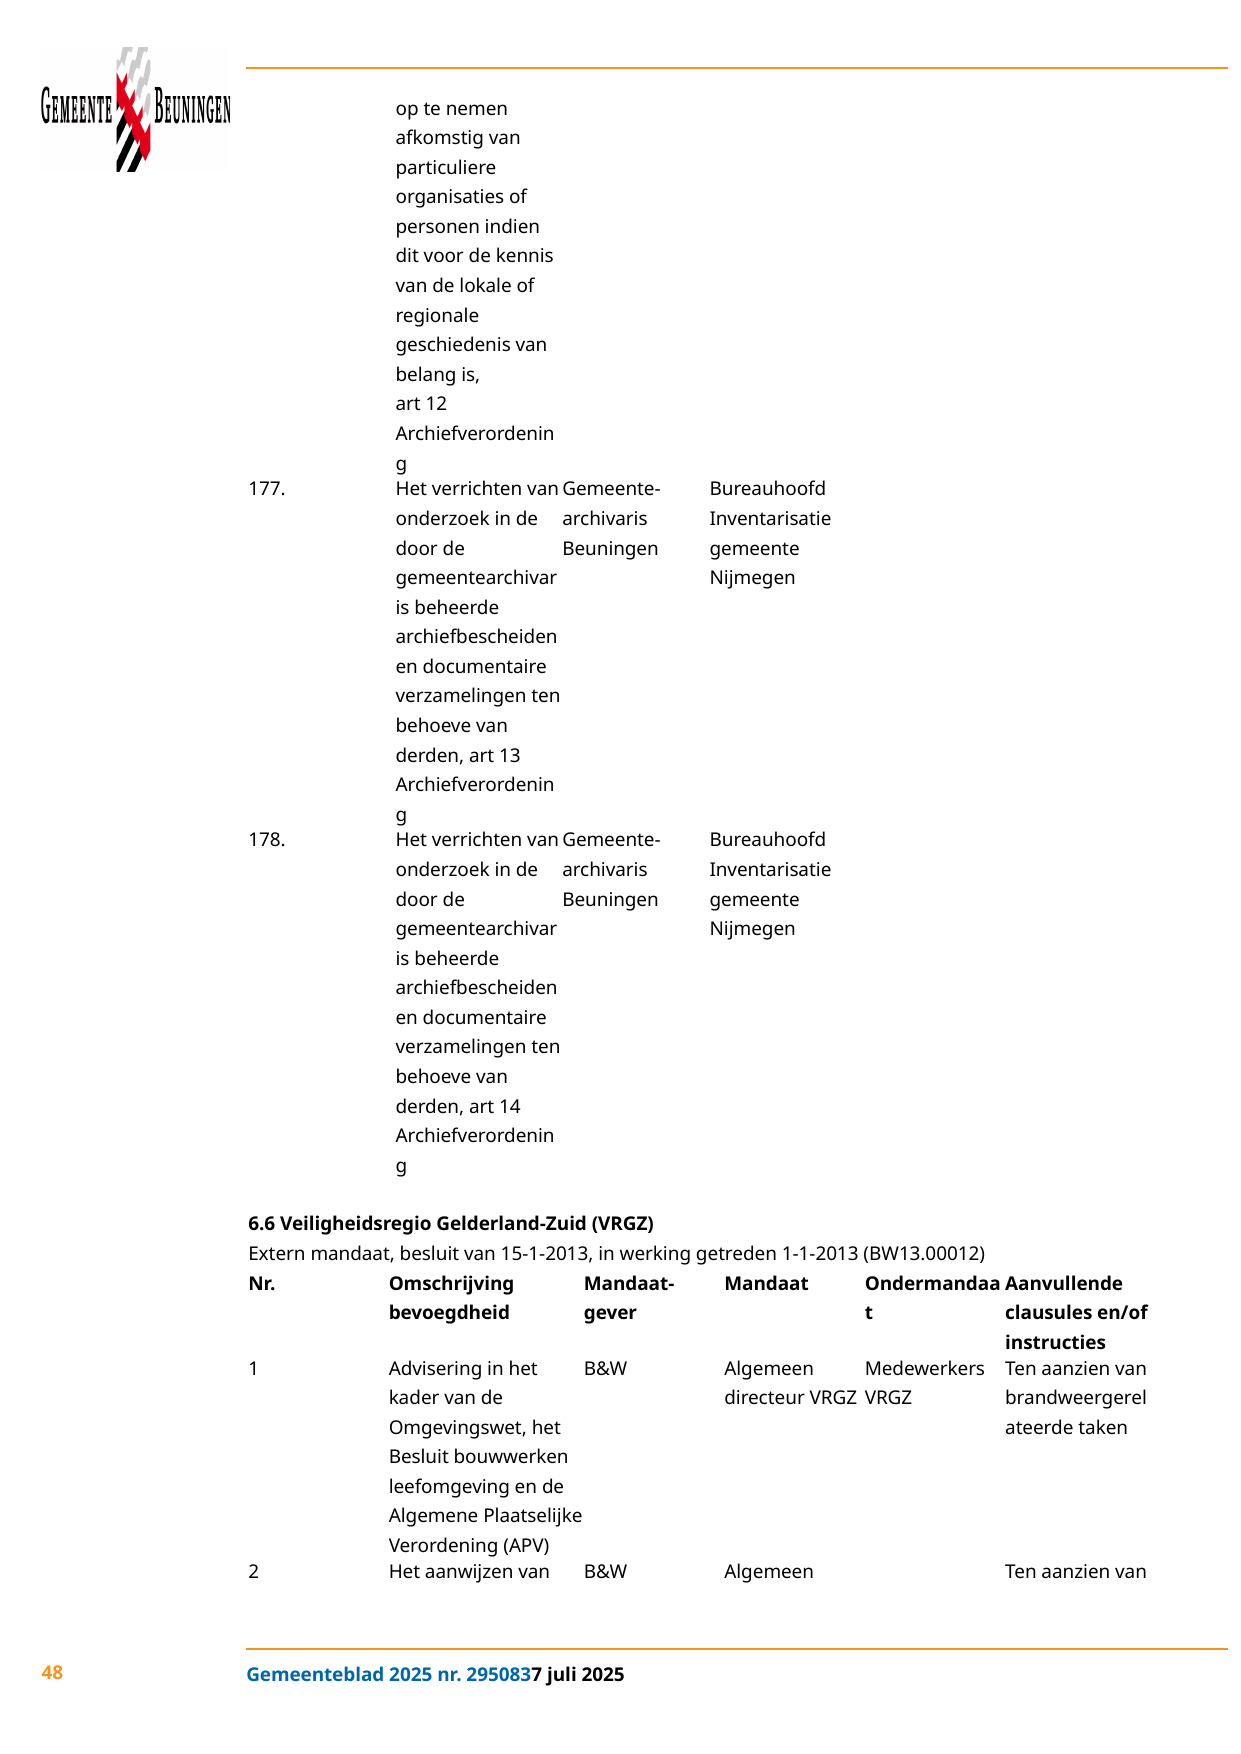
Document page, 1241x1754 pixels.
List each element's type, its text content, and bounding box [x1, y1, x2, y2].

text 6.6 Veiligheidsregio Gelderland-Zuid (VRGZ) [248, 1211, 1152, 1236]
table_cell Gemeente-archivaris Beuningen [562, 476, 709, 827]
table_cell Bureauhoofd Inventarisatie gemeente Nijmegen [709, 827, 857, 1178]
table_cell [1004, 827, 1152, 1178]
table_cell Bureauhoofd Inventarisatie gemeente Nijmegen [709, 476, 857, 827]
table_header Mandaat- gever [584, 1270, 724, 1355]
table_cell [857, 95, 1004, 476]
table_cell [865, 1558, 1005, 1584]
table_cell B&W [584, 1558, 724, 1584]
picture [41, 47, 231, 172]
table_cell op te nemen afkomstig van particuliere organisaties of personen indien dit voor de kennis van de lokale of regionale geschiedenis van belang is, art 12 Archiefverordening [395, 95, 562, 476]
table_cell 2 [248, 1558, 388, 1584]
table_cell Gemeente-archivaris Beuningen [562, 827, 709, 1178]
table_cell 177. [248, 476, 395, 827]
text Extern mandaat, besluit van 15-1-2013, in werking getreden 1-1-2013 (BW13.00012) [248, 1240, 1152, 1266]
table_cell [562, 95, 709, 476]
table_cell Ten aanzien van brandweergerelateerde taken [1005, 1355, 1152, 1558]
table_cell [1004, 476, 1152, 827]
table_cell [857, 476, 1004, 827]
table_header Mandaat [724, 1270, 864, 1355]
table_cell Advisering in het kader van de Omgevingswet, het Besluit bouwwerken leefomgeving en de Algemene Plaatselijke Verordening (APV) [389, 1355, 584, 1558]
table_cell Het verrichten van onderzoek in de door de gemeentearchivaris beheerde archiefbescheiden en documentaire verzamelingen ten behoeve van derden, art 14 Archiefverordening [395, 827, 562, 1178]
table_header Nr. [248, 1270, 388, 1355]
table_cell Ten aanzien van [1005, 1558, 1152, 1584]
table_cell Medewerkers VRGZ [865, 1355, 1005, 1558]
table_cell Algemeen [724, 1558, 864, 1584]
table_cell Algemeen directeur VRGZ [724, 1355, 864, 1558]
table_cell Het verrichten van onderzoek in de door de gemeentearchivaris beheerde archiefbescheiden en documentaire verzamelingen ten behoeve van derden, art 13 Archiefverordening [395, 476, 562, 827]
table_cell [248, 95, 395, 476]
table_cell [857, 827, 1004, 1178]
table_header Ondermandaat [865, 1270, 1005, 1355]
table_cell [709, 95, 857, 476]
table_cell 1 [248, 1355, 388, 1558]
table_cell B&W [584, 1355, 724, 1558]
table_header Aanvullende clausules en/of instructies [1005, 1270, 1152, 1355]
table_cell [1004, 95, 1152, 476]
table_cell 178. [248, 827, 395, 1178]
table_cell Het aanwijzen van [389, 1558, 584, 1584]
table_header Omschrijving bevoegdheid [389, 1270, 584, 1355]
